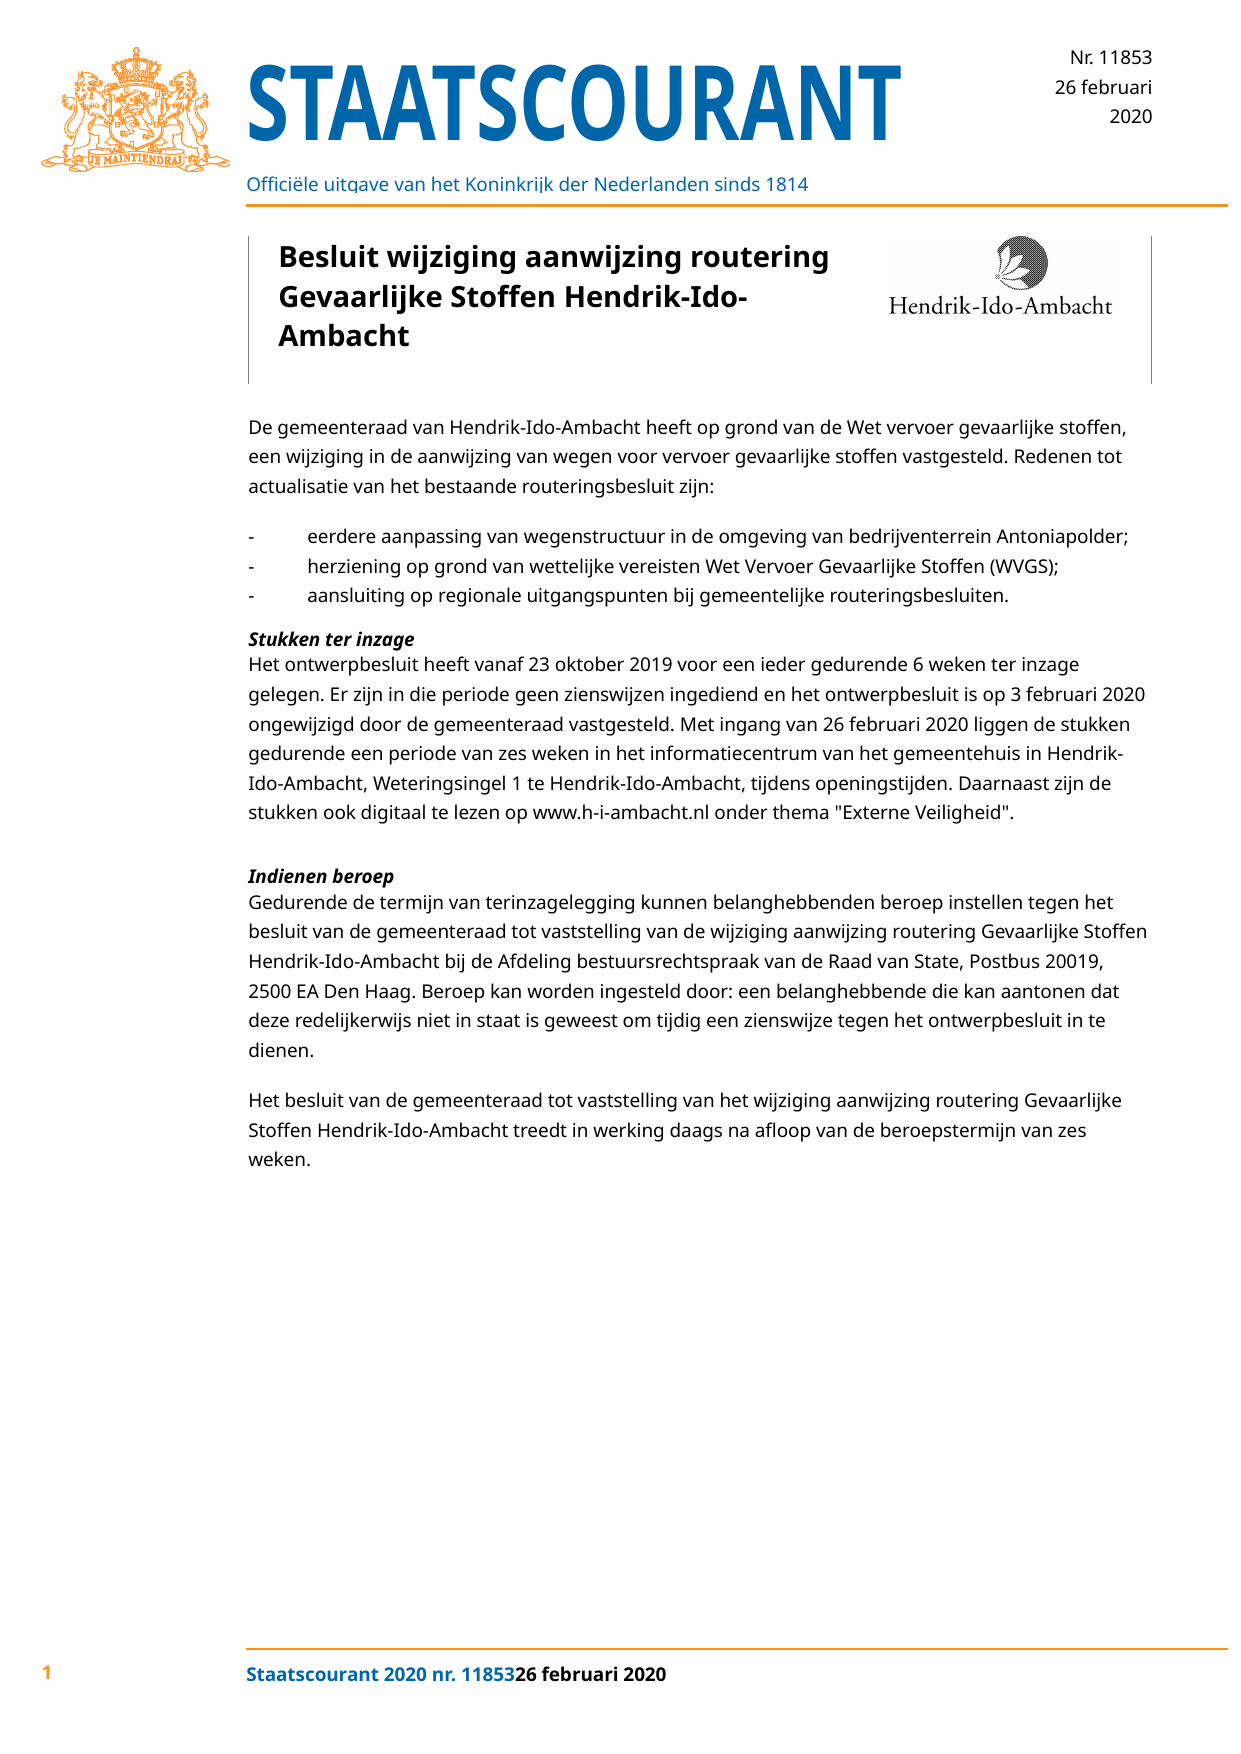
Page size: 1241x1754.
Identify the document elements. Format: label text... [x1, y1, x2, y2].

text Gedurende de termijn van terinzagelegging kunnen belanghebbenden beroep instellen tegen het besluit van de gemeenteraad tot vaststelling van de wijziging aanwijzing routering Gevaarlijke Stoffen Hendrik-Ido-Ambacht bij de Afdeling bestuursrechtspraak van de Raad van State, Postbus 20019, 2500 EA Den Haag. Beroep kan worden ingesteld door: een belanghebbende die kan aantonen dat deze redelijkerwijs niet in staat is geweest om tijdig een zienswijze tegen het ontwerpbesluit in te dienen. [248, 889, 1152, 1063]
list herziening op grond van wettelijke vereisten Wet Vervoer Gevaarlijke Stoffen (WVGS); [248, 553, 1152, 579]
list aansluiting op regionale uitgangspunten bij gemeentelijke routeringsbesluiten. [248, 583, 1152, 608]
list eerdere aanpassing van wegenstructuur in de omgeving van bedrijventerrein Antoniapolder; [248, 523, 1152, 549]
text Het besluit van de gemeenteraad tot vaststelling van het wijziging aanwijzing routering Gevaarlijke Stoffen Hendrik-Ido-Ambacht treedt in werking daags na afloop van de beroepstermijn van zes weken. [248, 1087, 1152, 1172]
table_header Besluit wijziging aanwijzing routering Gevaarlijke Stoffen Hendrik-Ido-Ambacht [249, 236, 850, 384]
text Indienen beroep [248, 863, 1152, 889]
text De gemeenteraad van Hendrik-Ido-Ambacht heeft op grond van de Wet vervoer gevaarlijke stoffen, een wijziging in de aanwijzing van wegen voor vervoer gevaarlijke stoffen vastgesteld. Redenen tot actualisatie van het bestaande routeringsbesluit zijn: [248, 414, 1152, 499]
text Het ontwerpbesluit heeft vanaf 23 oktober 2019 voor een ieder gedurende 6 weken ter inzage gelegen. Er zijn in die periode geen zienswijzen ingediend en het ontwerpbesluit is op 3 februari 2020 ongewijzigd door de gemeenteraad vastgesteld. Met ingang van 26 februari 2020 liggen de stukken gedurende een periode van zes weken in het informatiecentrum van het gemeentehuis in Hendrik-Ido-Ambacht, Weteringsingel 1 te Hendrik-Ido-Ambacht, tijdens openingstijden. Daarnaast zijn de stukken ook digitaal te lezen op www.h-i-ambacht.nl onder thema "Externe Veiligheid". [248, 652, 1152, 825]
picture [882, 236, 1119, 314]
table_header [850, 236, 1151, 384]
text Stukken ter inzage [248, 626, 1152, 652]
picture [41, 47, 231, 172]
